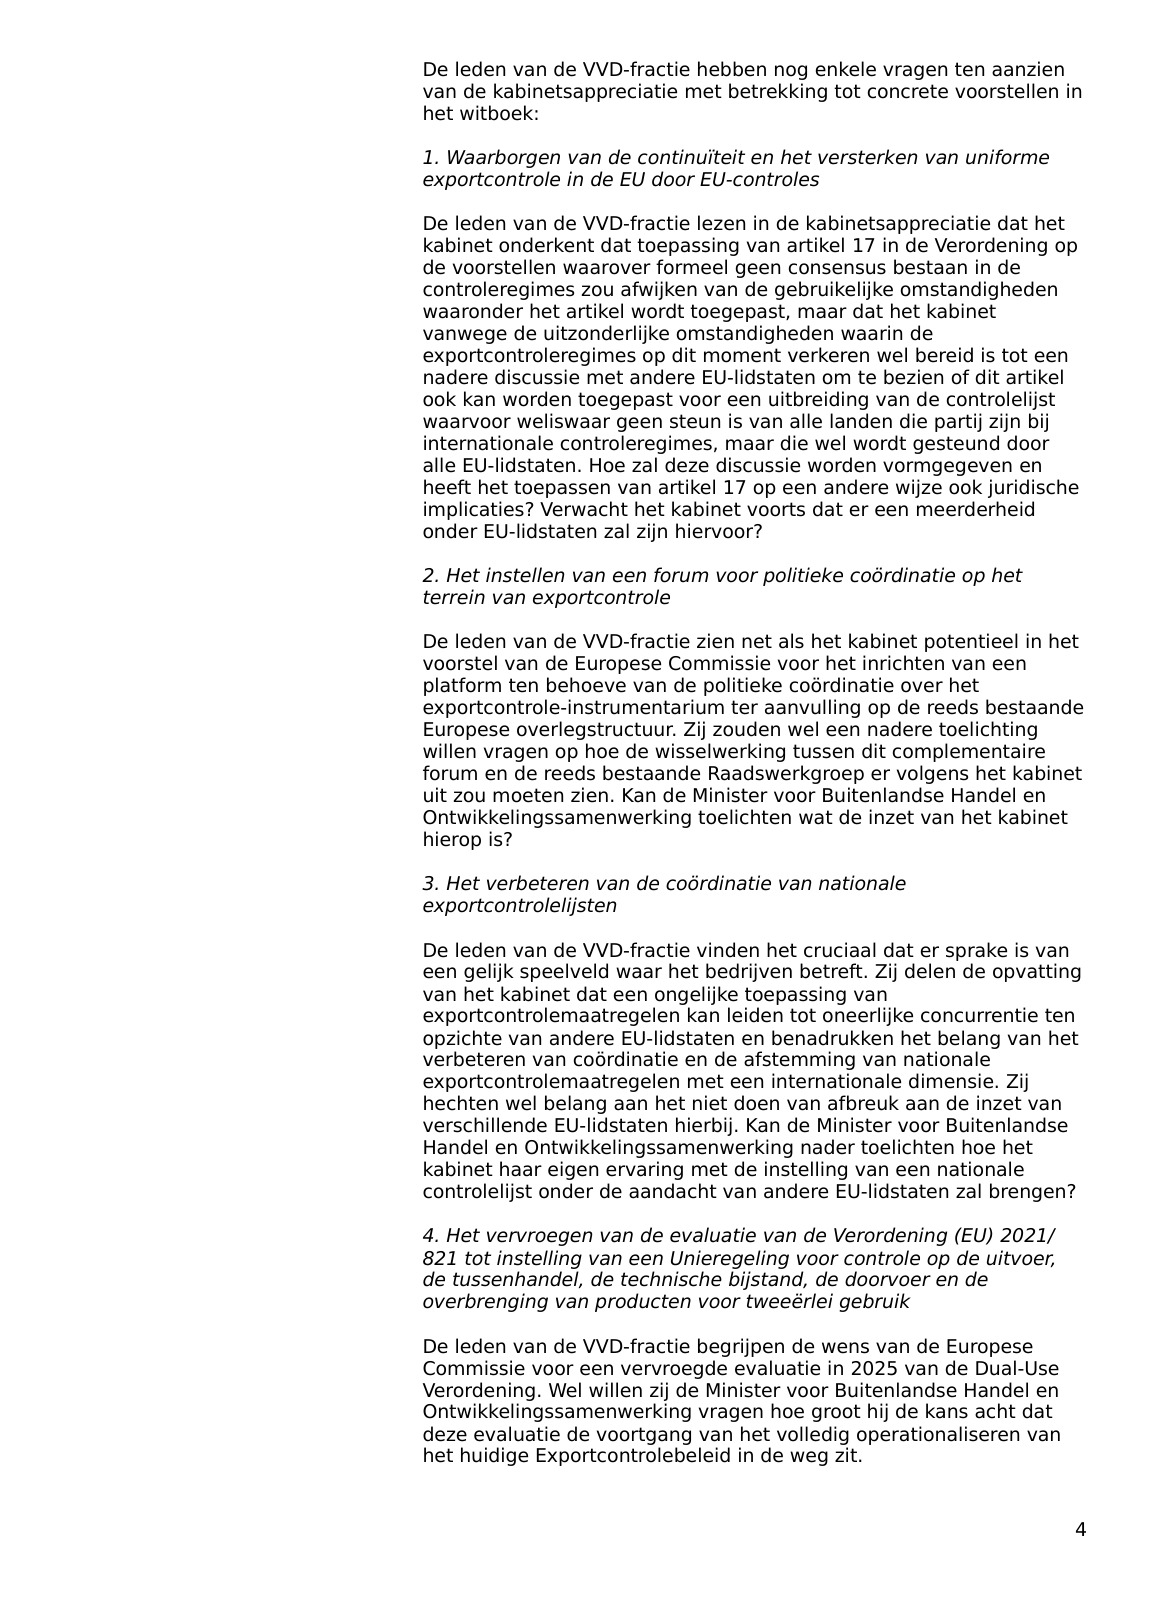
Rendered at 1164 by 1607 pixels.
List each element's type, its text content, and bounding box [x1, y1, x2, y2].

text De leden van de VVD-fractie begrijpen de wens van de Europese Commissie voor een vervroegde evaluatie in 2025 van de Dual-Use Verordening. Wel willen zij de Minister voor Buitenlandse Handel en Ontwikkelingssamenwerking vragen hoe groot hij de kans acht dat deze evaluatie de voortgang van het volledig operationaliseren van het huidige Exportcontrolebeleid in de weg zit. [422, 1336, 1087, 1467]
subtitle 2. Het instellen van een forum voor politieke coördinatie op het terrein van exportcontrole [422, 565, 1087, 609]
subtitle 1. Waarborgen van de continuïteit en het versterken van uniforme exportcontrole in de EU door EU-controles [422, 147, 1087, 191]
text De leden van de VVD-fractie vinden het cruciaal dat er sprake is van een gelijk speelveld waar het bedrijven betreft. Zij delen de opvatting van het kabinet dat een ongelijke toepassing van exportcontrolemaatregelen kan leiden tot oneerlijke concurrentie ten opzichte van andere EU-lidstaten en benadrukken het belang van het verbeteren van coördinatie en de afstemming van nationale exportcontrolemaatregelen met een internationale dimensie. Zij hechten wel belang aan het niet doen van afbreuk aan de inzet van verschillende EU-lidstaten hierbij. Kan de Minister voor Buitenlandse Handel en Ontwikkelingssamenwerking nader toelichten hoe het kabinet haar eigen ervaring met de instelling van een nationale controlelijst onder de aandacht van andere EU-lidstaten zal brengen? [422, 939, 1087, 1203]
text De leden van de VVD-fractie lezen in de kabinetsappreciatie dat het kabinet onderkent dat toepassing van artikel 17 in de Verordening op de voorstellen waarover formeel geen consensus bestaan in de controleregimes zou afwijken van de gebruikelijke omstandigheden waaronder het artikel wordt toegepast, maar dat het kabinet vanwege de uitzonderlijke omstandigheden waarin de exportcontroleregimes op dit moment verkeren wel bereid is tot een nadere discussie met andere EU-lidstaten om te bezien of dit artikel ook kan worden toegepast voor een uitbreiding van de controlelijst waarvoor weliswaar geen steun is van alle landen die partij zijn bij internationale controleregimes, maar die wel wordt gesteund door alle EU-lidstaten. Hoe zal deze discussie worden vormgegeven en heeft het toepassen van artikel 17 op een andere wijze ook juridische implicaties? Verwacht het kabinet voorts dat er een meerderheid onder EU-lidstaten zal zijn hiervoor? [422, 213, 1087, 543]
text De leden van de VVD-fractie hebben nog enkele vragen ten aanzien van de kabinetsappreciatie met betrekking tot concrete voorstellen in het witboek: [422, 59, 1087, 125]
text De leden van de VVD-fractie zien net als het kabinet potentieel in het voorstel van de Europese Commissie voor het inrichten van een platform ten behoeve van de politieke coördinatie over het exportcontrole-instrumentarium ter aanvulling op de reeds bestaande Europese overlegstructuur. Zij zouden wel een nadere toelichting willen vragen op hoe de wisselwerking tussen dit complementaire forum en de reeds bestaande Raadswerkgroep er volgens het kabinet uit zou moeten zien. Kan de Minister voor Buitenlandse Handel en Ontwikkelingssamenwerking toelichten wat de inzet van het kabinet hierop is? [422, 631, 1087, 851]
subtitle 3. Het verbeteren van de coördinatie van nationale exportcontrolelijsten [422, 873, 1087, 917]
subtitle 4. Het vervroegen van de evaluatie van de Verordening (EU) 2021/ 821 tot instelling van een Unieregeling voor controle op de uitvoer, de tussenhandel, de technische bijstand, de doorvoer en de overbrenging van producten voor tweeërlei gebruik [422, 1225, 1087, 1313]
